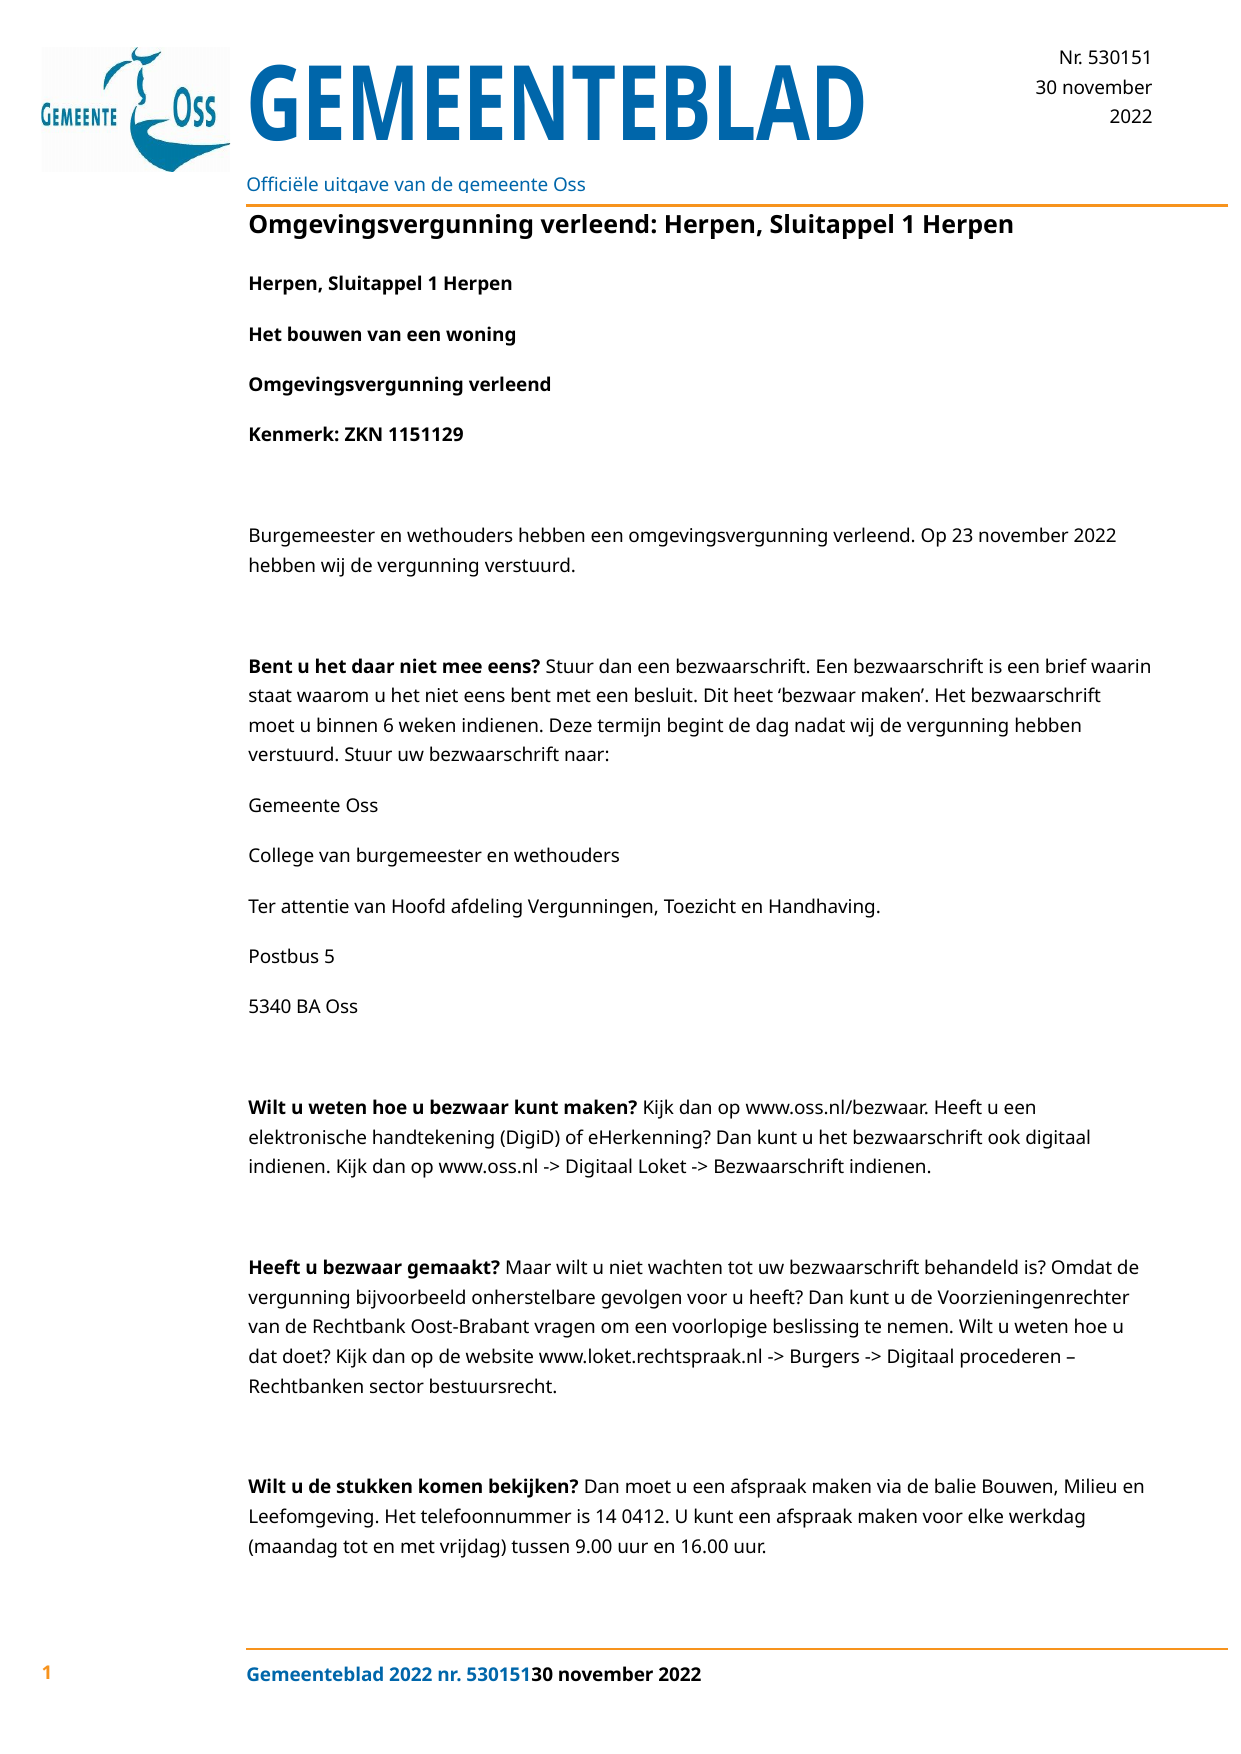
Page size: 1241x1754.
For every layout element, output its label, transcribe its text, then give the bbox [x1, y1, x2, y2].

text Wilt u de stukken komen bekijken? Dan moet u een afspraak maken via de balie Bouwen, Milieu en Leefomgeving. Het telefoonnummer is 14 0412. U kunt een afspraak maken voor elke werkdag (maandag tot en met vrijdag) tussen 9.00 uur en 16.00 uur. [248, 1474, 1152, 1558]
text Burgemeester en wethouders hebben een omgevingsvergunning verleend. Op 23 november 2022 hebben wij de vergunning verstuurd. [248, 522, 1152, 578]
text 5340 BA Oss [248, 994, 1152, 1019]
text Bent u het daar niet mee eens? Stuur dan een bezwaarschrift. Een bezwaarschrift is een brief waarin staat waarom u het niet eens bent met een besluit. Dit heet ‘bezwaar maken’. Het bezwaarschrift moet u binnen 6 weken indienen. Deze termijn begint de dag nadat wij de vergunning hebben verstuurd. Stuur uw bezwaarschrift naar: [248, 653, 1152, 767]
text Kenmerk: ZKN 1151129 [248, 422, 1152, 447]
text Herpen, Sluitappel 1 Herpen [248, 270, 1152, 296]
text College van burgemeester en wethouders [248, 842, 1152, 868]
text Heeft u bezwaar gemaakt? Maar wilt u niet wachten tot uw bezwaarschrift behandeld is? Omdat de vergunning bijvoorbeeld onherstelbare gevolgen voor u heeft? Dan kunt u de Voorzieningenrechter van de Rechtbank Oost-Brabant vragen om een voorlopige beslissing te nemen. Wilt u weten hoe u dat doet? Kijk dan op de website www.loket.rechtspraak.nl -> Burgers -> Digitaal procederen – Rechtbanken sector bestuursrecht. [248, 1254, 1152, 1398]
text Omgevingsvergunning verleend: Herpen, Sluitappel 1 Herpen [248, 207, 1152, 241]
picture [41, 47, 231, 172]
text Omgevingsvergunning verleend [248, 371, 1152, 397]
text Wilt u weten hoe u bezwaar kunt maken? Kijk dan op www.oss.nl/bezwaar. Heeft u een elektronische handtekening (DigiD) of eHerkenning? Dan kunt u het bezwaarschrift ook digitaal indienen. Kijk dan op www.oss.nl -> Digitaal Loket -> Bezwaarschrift indienen. [248, 1094, 1152, 1179]
text Ter attentie van Hoofd afdeling Vergunningen, Toezicht en Handhaving. [248, 893, 1152, 918]
text Gemeente Oss [248, 792, 1152, 818]
text Het bouwen van een woning [248, 321, 1152, 346]
text Postbus 5 [248, 943, 1152, 969]
